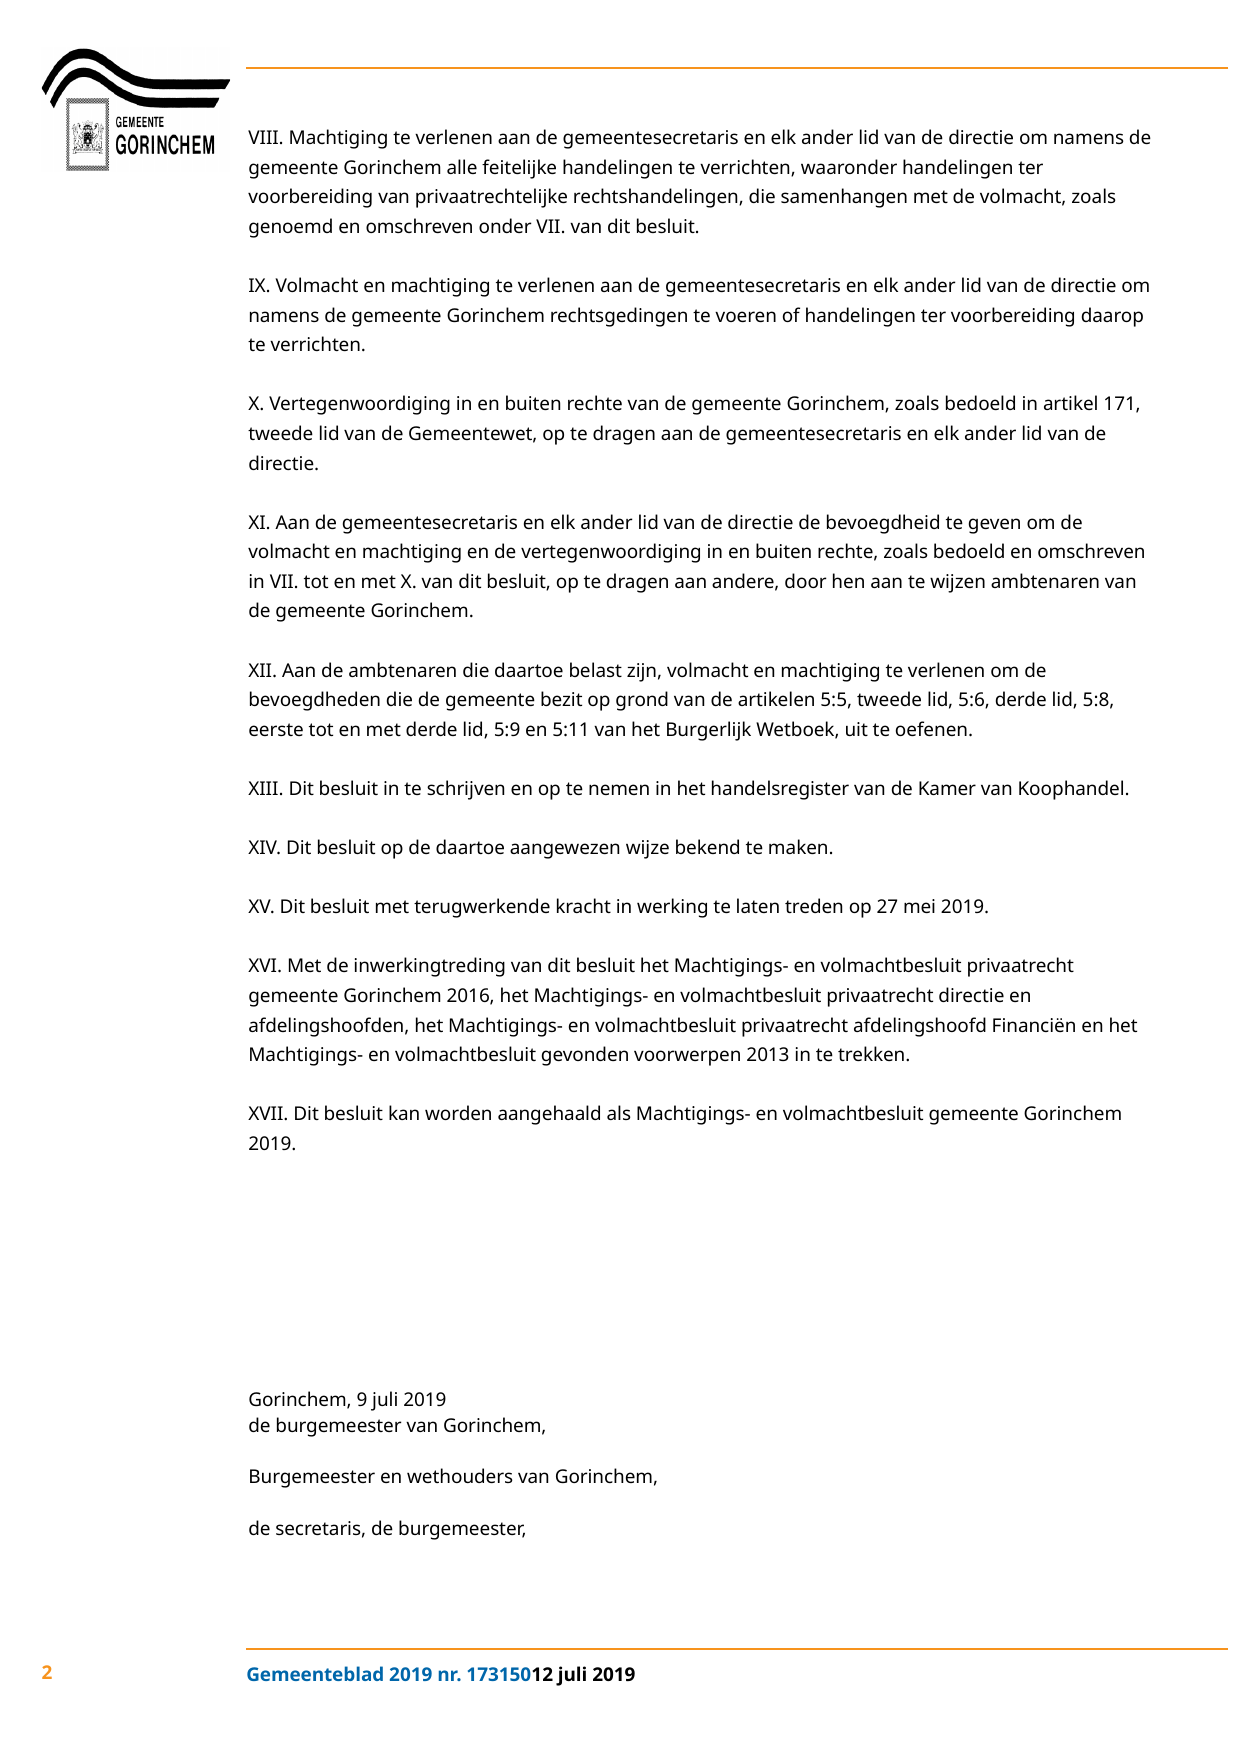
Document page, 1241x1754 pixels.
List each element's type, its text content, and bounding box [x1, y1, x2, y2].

text X. Vertegenwoordiging in en buiten rechte van de gemeente Gorinchem, zoals bedoeld in artikel 171, tweede lid van de Gemeentewet, op te dragen aan de gemeentesecretaris en elk ander lid van de directie. [248, 391, 1152, 476]
text de secretaris, de burgemeester, [248, 1515, 1152, 1541]
text XIV. Dit besluit op de daartoe aangewezen wijze bekend te maken. [248, 834, 1152, 860]
text XVII. Dit besluit kan worden aangehaald als Machtigings- en volmachtbesluit gemeente Gorinchem 2019. [248, 1101, 1152, 1156]
picture [41, 47, 231, 172]
text XIII. Dit besluit in te schrijven en op te nemen in het handelsregister van de Kamer van Koophandel. [248, 775, 1152, 801]
text XV. Dit besluit met terugwerkende kracht in werking te laten treden op 27 mei 2019. [248, 893, 1152, 919]
text de burgemeester van Gorinchem, [248, 1412, 1152, 1438]
text XI. Aan de gemeentesecretaris en elk ander lid van de directie de bevoegdheid te geven om de volmacht en machtiging en de vertegenwoordiging in en buiten rechte, zoals bedoeld en omschreven in VII. tot en met X. van dit besluit, op te dragen aan andere, door hen aan te wijzen ambtenaren van de gemeente Gorinchem. [248, 509, 1152, 623]
text XVI. Met de inwerkingtreding van dit besluit het Machtigings- en volmachtbesluit privaatrecht gemeente Gorinchem 2016, het Machtigings- en volmachtbesluit privaatrecht directie en afdelingshoofden, het Machtigings- en volmachtbesluit privaatrecht afdelingshoofd Financiën en het Machtigings- en volmachtbesluit gevonden voorwerpen 2013 in te trekken. [248, 953, 1152, 1067]
text XII. Aan de ambtenaren die daartoe belast zijn, volmacht en machtiging te verlenen om de bevoegdheden die de gemeente bezit op grond van de artikelen 5:5, tweede lid, 5:6, derde lid, 5:8, eerste tot en met derde lid, 5:9 en 5:11 van het Burgerlijk Wetboek, uit te oefenen. [248, 657, 1152, 742]
text IX. Volmacht en machtiging te verlenen aan de gemeentesecretaris en elk ander lid van de directie om namens de gemeente Gorinchem rechtsgedingen te voeren of handelingen ter voorbereiding daarop te verrichten. [248, 272, 1152, 357]
text Gorinchem, 9 juli 2019 [248, 1387, 1152, 1412]
text VIII. Machtiging te verlenen aan de gemeentesecretaris en elk ander lid van de directie om namens de gemeente Gorinchem alle feitelijke handelingen te verrichten, waaronder handelingen ter voorbereiding van privaatrechtelijke rechtshandelingen, die samenhangen met de volmacht, zoals genoemd en omschreven onder VII. van dit besluit. [248, 124, 1152, 239]
text Burgemeester en wethouders van Gorinchem, [248, 1464, 1152, 1489]
